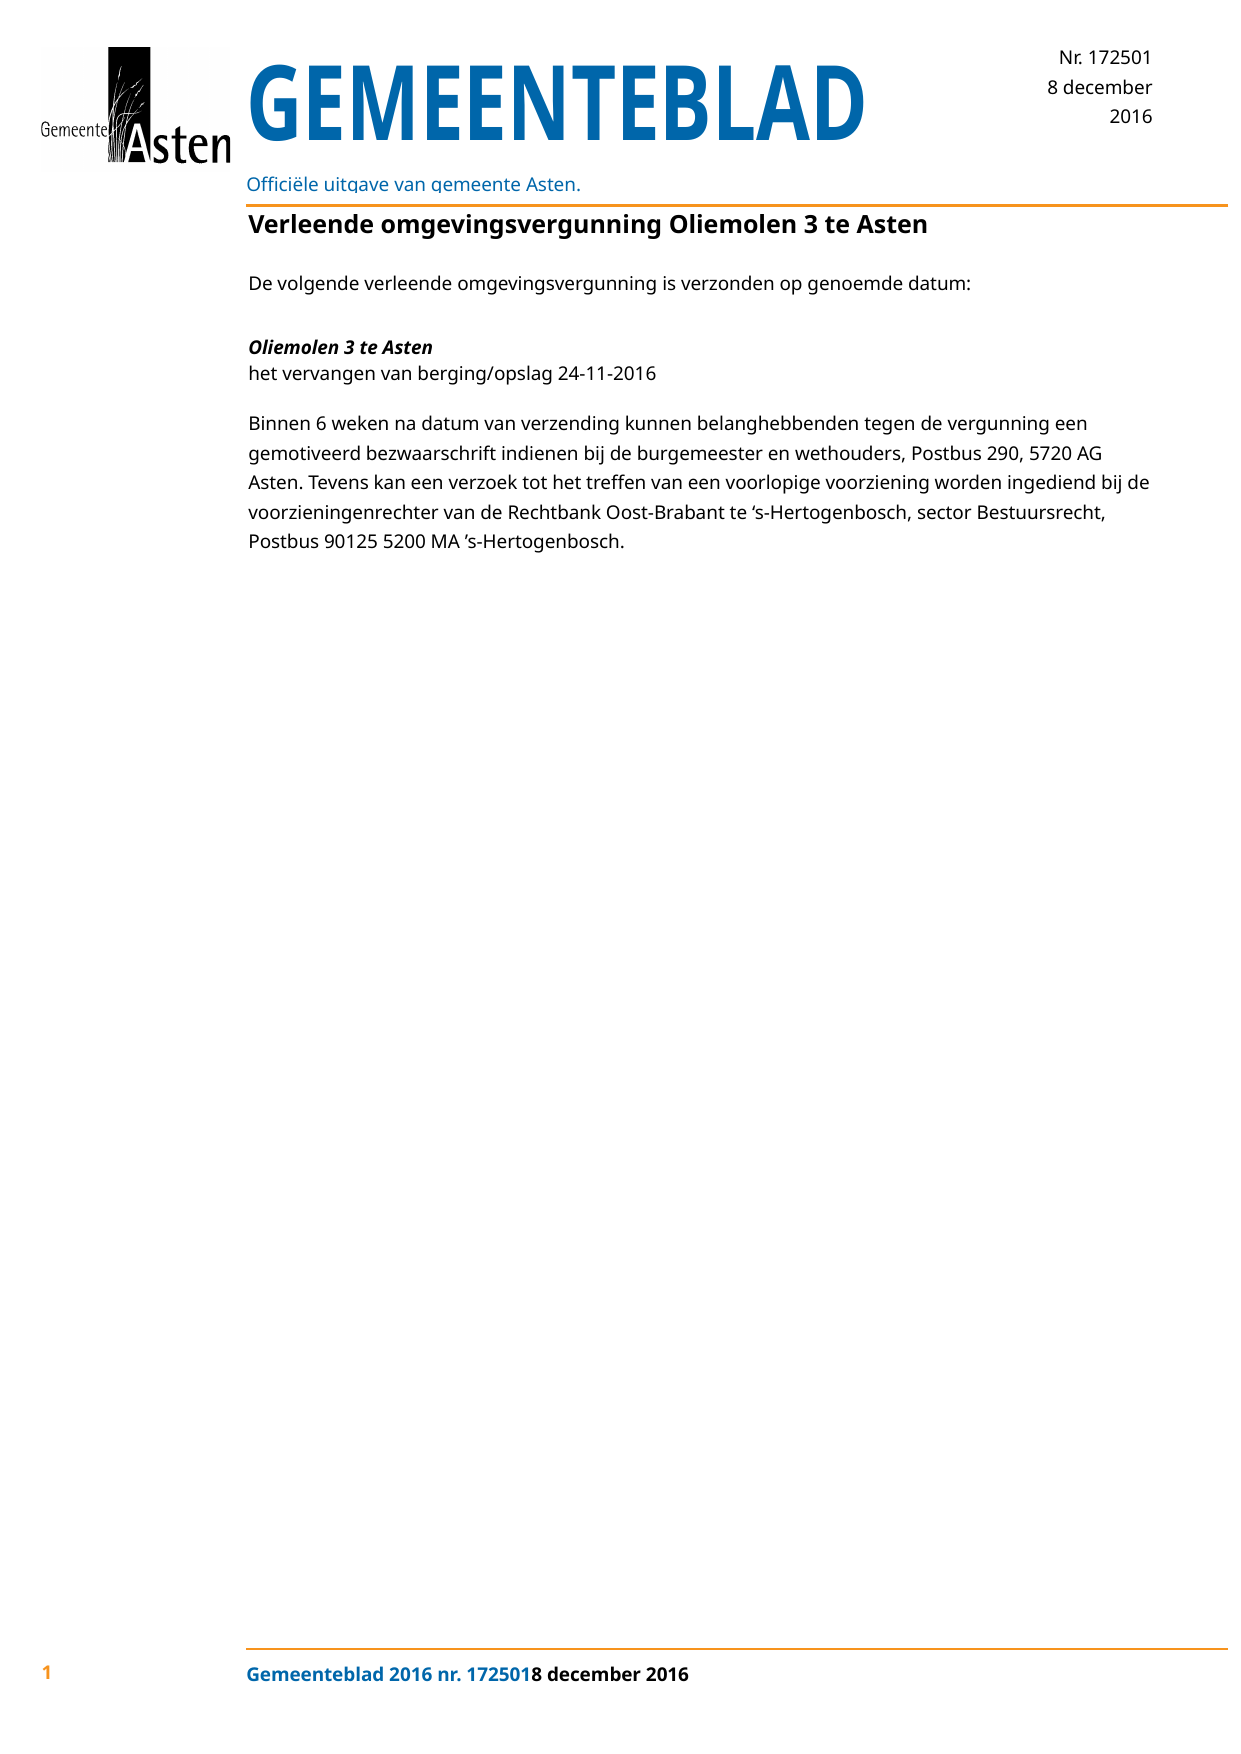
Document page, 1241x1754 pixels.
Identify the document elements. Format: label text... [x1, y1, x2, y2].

picture [41, 47, 231, 172]
text het vervangen van berging/opslag 24-11-2016 [248, 360, 1152, 386]
text De volgende verleende omgevingsvergunning is verzonden op genoemde datum: [248, 270, 1152, 296]
text Binnen 6 weken na datum van verzending kunnen belanghebbenden tegen de vergunning een gemotiveerd bezwaarschrift indienen bij de burgemeester en wethouders, Postbus 290, 5720 AG Asten. Tevens kan een verzoek tot het treffen van een voorlopige voorziening worden ingediend bij de voorzieningenrechter van de Rechtbank Oost-Brabant te ‘s-Hertogenbosch, sector Bestuursrecht, Postbus 90125 5200 MA ’s-Hertogenbosch. [248, 410, 1152, 554]
text Verleende omgevingsvergunning Oliemolen 3 te Asten [248, 207, 1152, 241]
text Oliemolen 3 te Asten [248, 334, 1152, 360]
